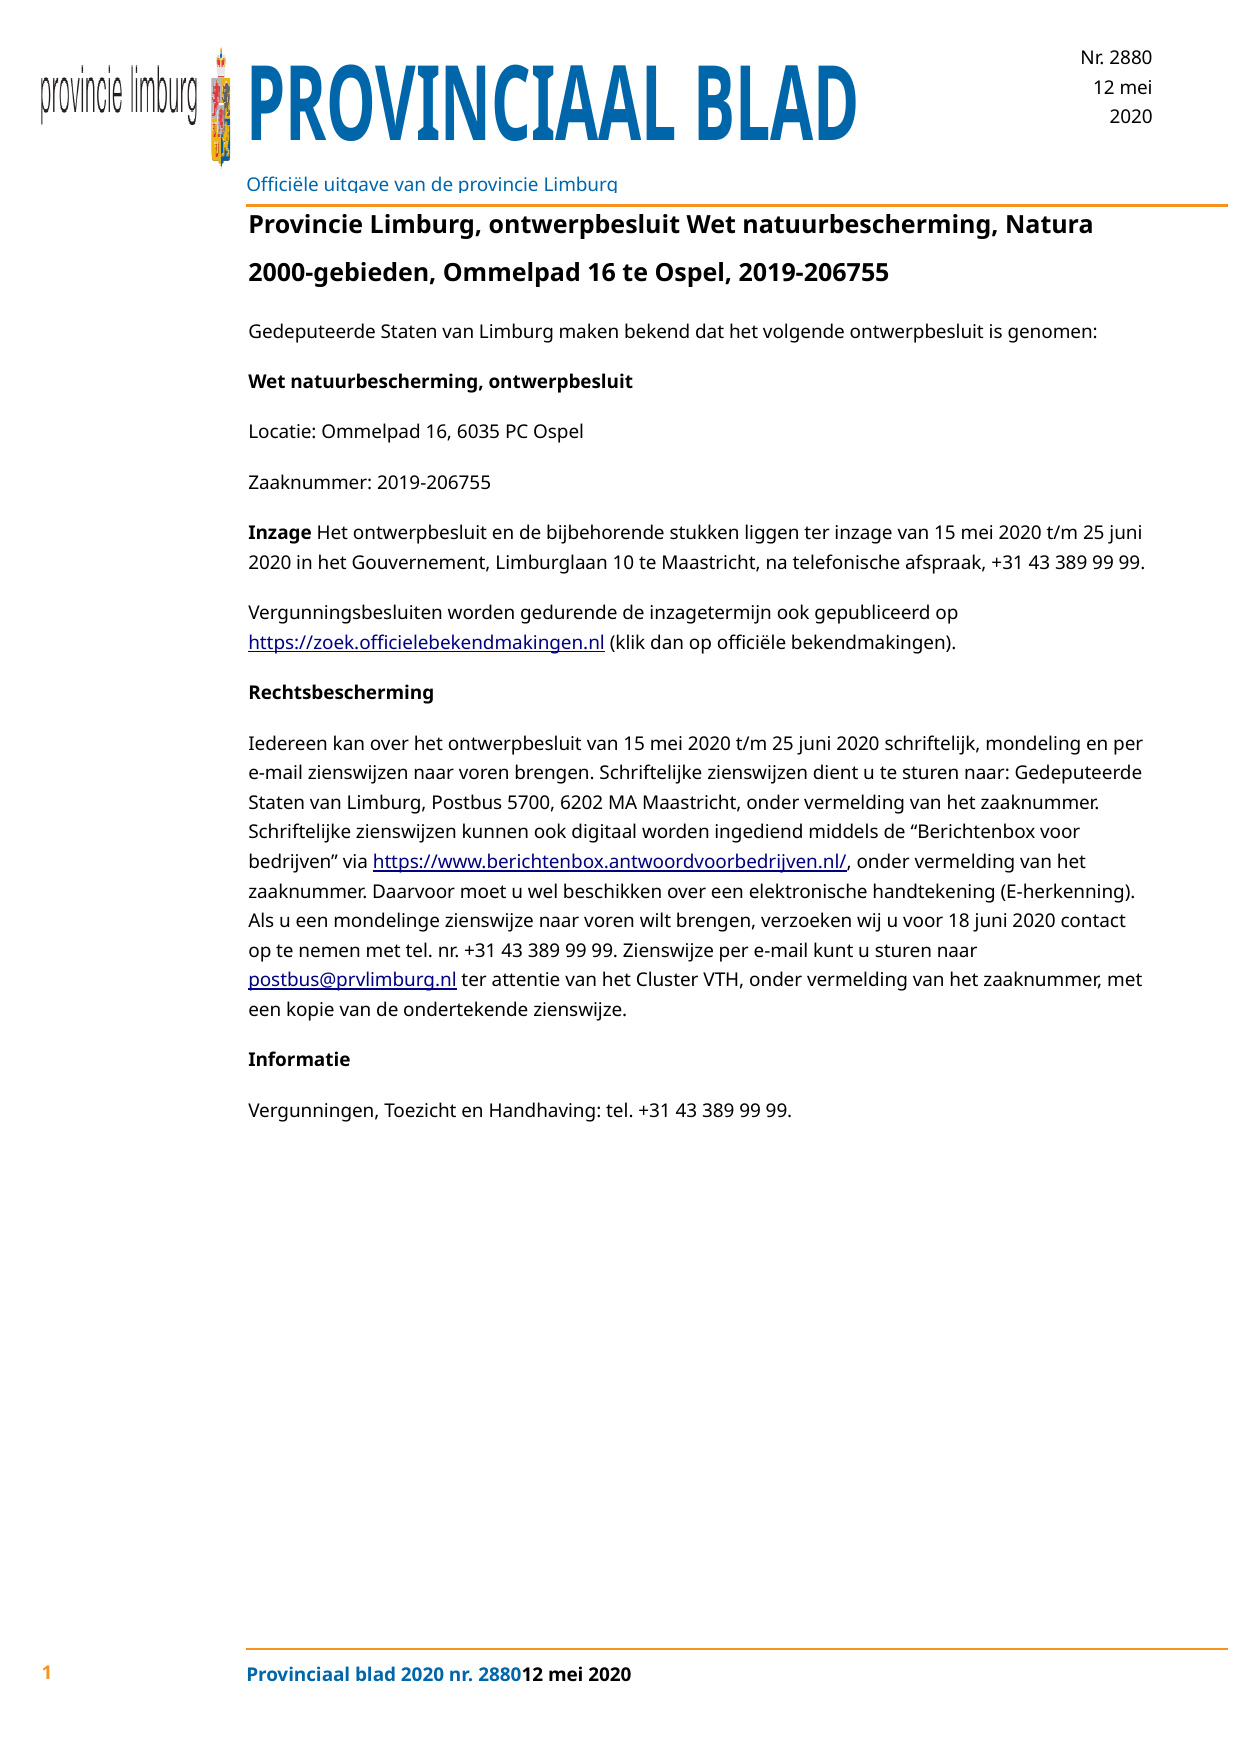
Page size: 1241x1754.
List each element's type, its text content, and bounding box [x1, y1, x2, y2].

text Zaaknummer: 2019-206755 [248, 469, 1152, 495]
text Iedereen kan over het ontwerpbesluit van 15 mei 2020 t/m 25 juni 2020 schriftelijk, mondeling en per e-mail zienswijzen naar voren brengen. Schriftelijke zienswijzen dient u te sturen naar: Gedeputeerde Staten van Limburg, Postbus 5700, 6202 MA Maastricht, onder vermelding van het zaaknummer. Schriftelijke zienswijzen kunnen ook digitaal worden ingediend middels de “Berichtenbox voor bedrijven” via https://www.berichtenbox.antwoordvoorbedrijven.nl/, onder vermelding van het zaaknummer. Daarvoor moet u wel beschikken over een elektronische handtekening (E-herkenning). Als u een mondelinge zienswijze naar voren wilt brengen, verzoeken wij u voor 18 juni 2020 contact op te nemen met tel. nr. +31 43 389 99 99. Zienswijze per e-mail kunt u sturen naar postbus@prvlimburg.nl ter attentie van het Cluster VTH, onder vermelding van het zaaknummer, met een kopie van de ondertekende zienswijze. [248, 730, 1152, 1022]
text Rechtsbescherming [248, 679, 1152, 705]
text Gedeputeerde Staten van Limburg maken bekend dat het volgende ontwerpbesluit is genomen: [248, 318, 1152, 344]
picture [41, 47, 231, 172]
text Informatie [248, 1047, 1152, 1072]
text Vergunningsbesluiten worden gedurende de inzagetermijn ook gepubliceerd op https://zoek.officielebekendmakingen.nl (klik dan op officiële bekendmakingen). [248, 599, 1152, 655]
text Provincie Limburg, ontwerpbesluit Wet natuurbescherming, Natura 2000-gebieden, Ommelpad 16 te Ospel, 2019-206755 [248, 207, 1152, 288]
text Wet natuurbescherming, ontwerpbesluit [248, 368, 1152, 394]
text Inzage Het ontwerpbesluit en de bijbehorende stukken liggen ter inzage van 15 mei 2020 t/m 25 juni 2020 in het Gouvernement, Limburglaan 10 te Maastricht, na telefonische afspraak, +31 43 389 99 99. [248, 519, 1152, 575]
text Locatie: Ommelpad 16, 6035 PC Ospel [248, 419, 1152, 444]
text Vergunningen, Toezicht en Handhaving: tel. +31 43 389 99 99. [248, 1097, 1152, 1123]
